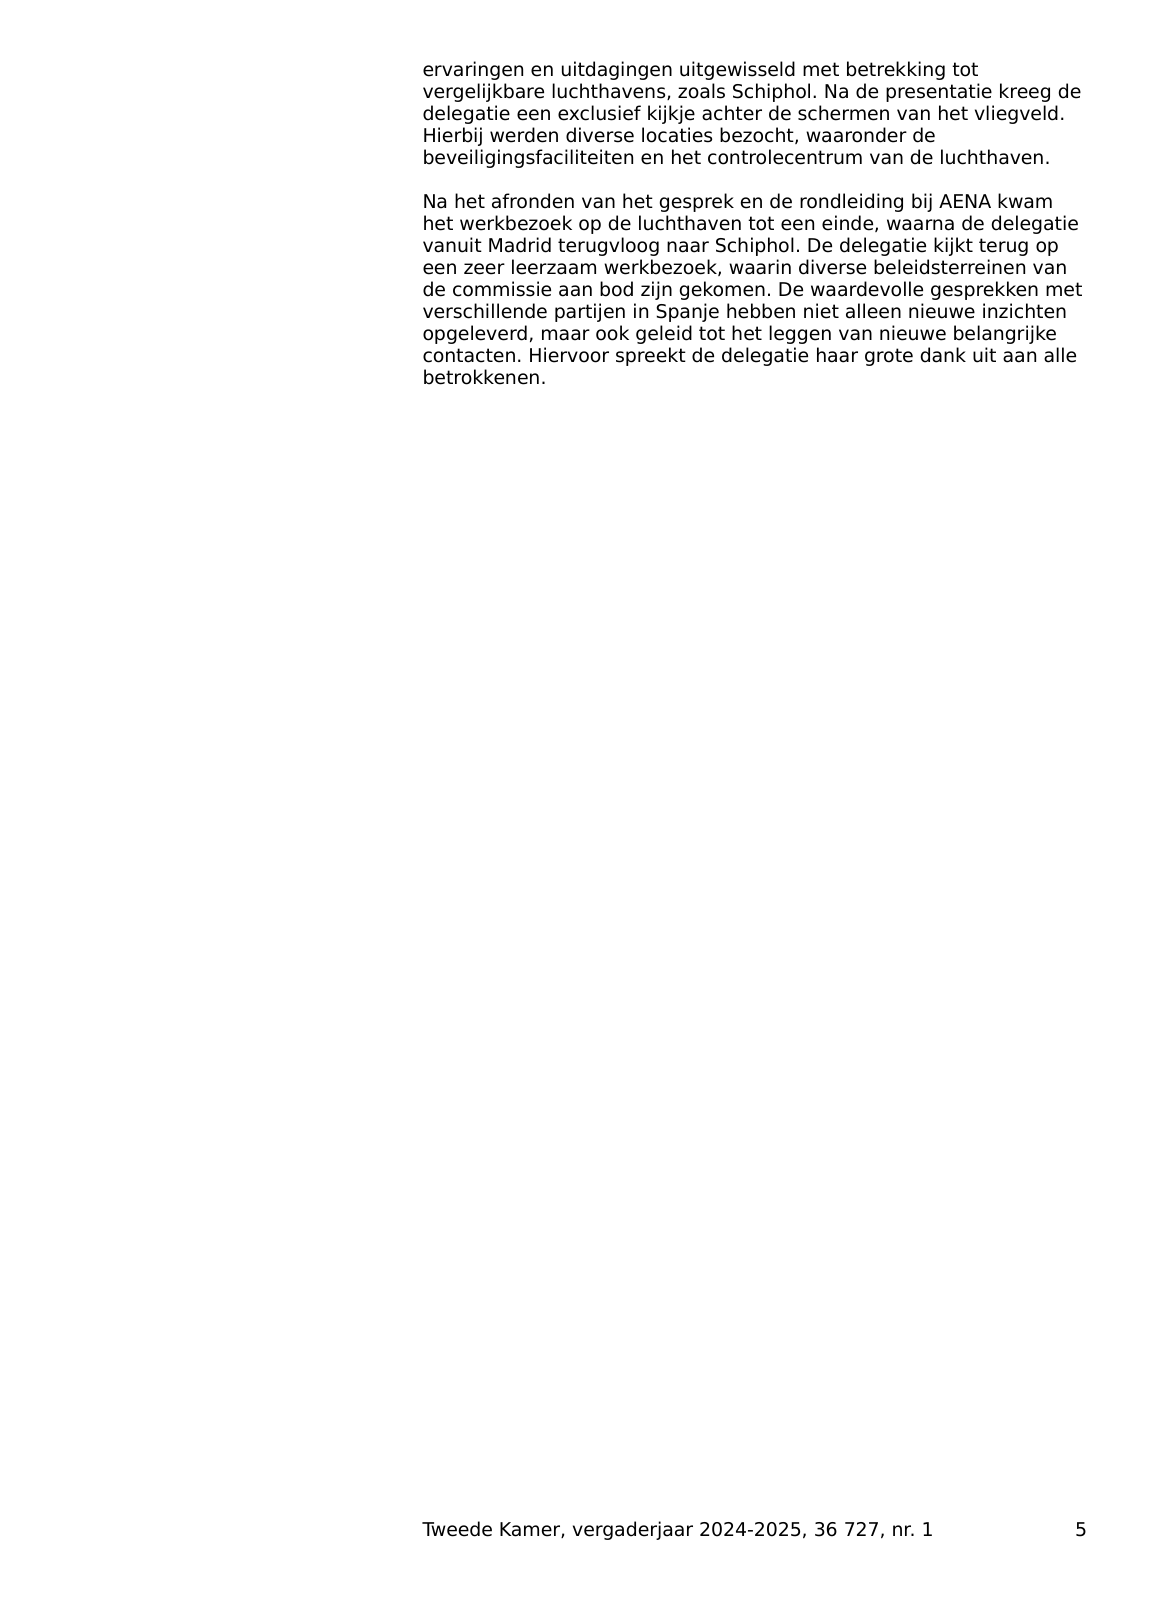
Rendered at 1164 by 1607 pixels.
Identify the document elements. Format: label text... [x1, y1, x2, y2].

text ervaringen en uitdagingen uitgewisseld met betrekking tot vergelijkbare luchthavens, zoals Schiphol. Na de presentatie kreeg de delegatie een exclusief kijkje achter de schermen van het vliegveld. Hierbij werden diverse locaties bezocht, waaronder de beveiligingsfaciliteiten en het controlecentrum van de luchthaven. [422, 59, 1087, 169]
text Na het afronden van het gesprek en de rondleiding bij AENA kwam het werkbezoek op de luchthaven tot een einde, waarna de delegatie vanuit Madrid terugvloog naar Schiphol. De delegatie kijkt terug op een zeer leerzaam werkbezoek, waarin diverse beleidsterreinen van de commissie aan bod zijn gekomen. De waardevolle gesprekken met verschillende partijen in Spanje hebben niet alleen nieuwe inzichten opgeleverd, maar ook geleid tot het leggen van nieuwe belangrijke contacten. Hiervoor spreekt de delegatie haar grote dank uit aan alle betrokkenen. [422, 191, 1087, 389]
